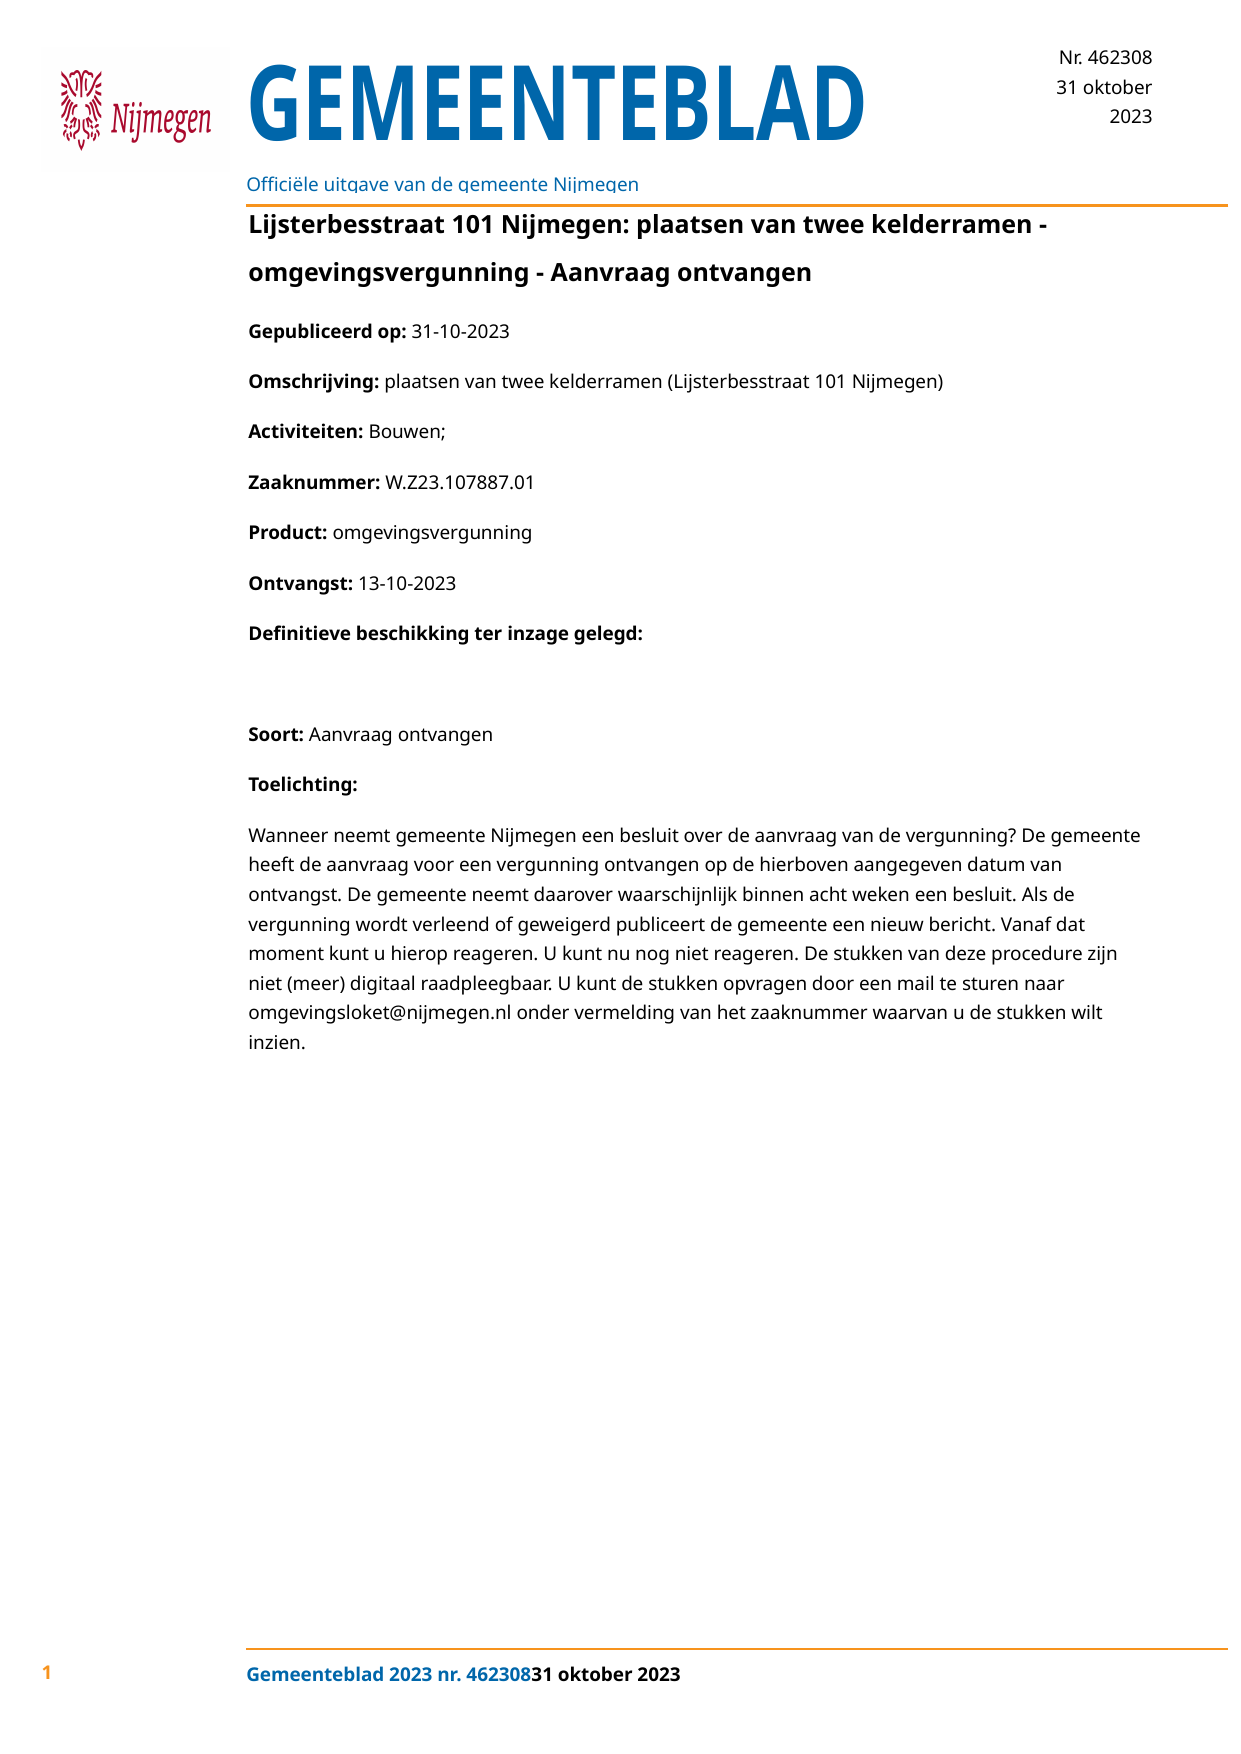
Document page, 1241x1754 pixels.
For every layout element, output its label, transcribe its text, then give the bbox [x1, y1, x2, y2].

picture [41, 47, 231, 172]
text Gepubliceerd op: 31-10-2023 [248, 318, 1152, 344]
text Lijsterbesstraat 101 Nijmegen: plaatsen van twee kelderramen - omgevingsvergunning - Aanvraag ontvangen [248, 207, 1152, 288]
text Activiteiten: Bouwen; [248, 419, 1152, 444]
text Wanneer neemt gemeente Nijmegen een besluit over de aanvraag van de vergunning? De gemeente heeft de aanvraag voor een vergunning ontvangen op de hierboven aangegeven datum van ontvangst. De gemeente neemt daarover waarschijnlijk binnen acht weken een besluit. Als de vergunning wordt verleend of geweigerd publiceert de gemeente een nieuw bericht. Vanaf dat moment kunt u hierop reageren. U kunt nu nog niet reageren. De stukken van deze procedure zijn niet (meer) digitaal raadpleegbaar. U kunt de stukken opvragen door een mail te sturen naar omgevingsloket@nijmegen.nl onder vermelding van het zaaknummer waarvan u de stukken wilt inzien. [248, 822, 1152, 1055]
text Zaaknummer: W.Z23.107887.01 [248, 469, 1152, 495]
text Toelichting: [248, 772, 1152, 797]
text Soort: Aanvraag ontvangen [248, 721, 1152, 747]
text Omschrijving: plaatsen van twee kelderramen (Lijsterbesstraat 101 Nijmegen) [248, 368, 1152, 394]
text Ontvangst: 13-10-2023 [248, 570, 1152, 596]
text Definitieve beschikking ter inzage gelegd: [248, 620, 1152, 646]
text Product: omgevingsvergunning [248, 519, 1152, 545]
